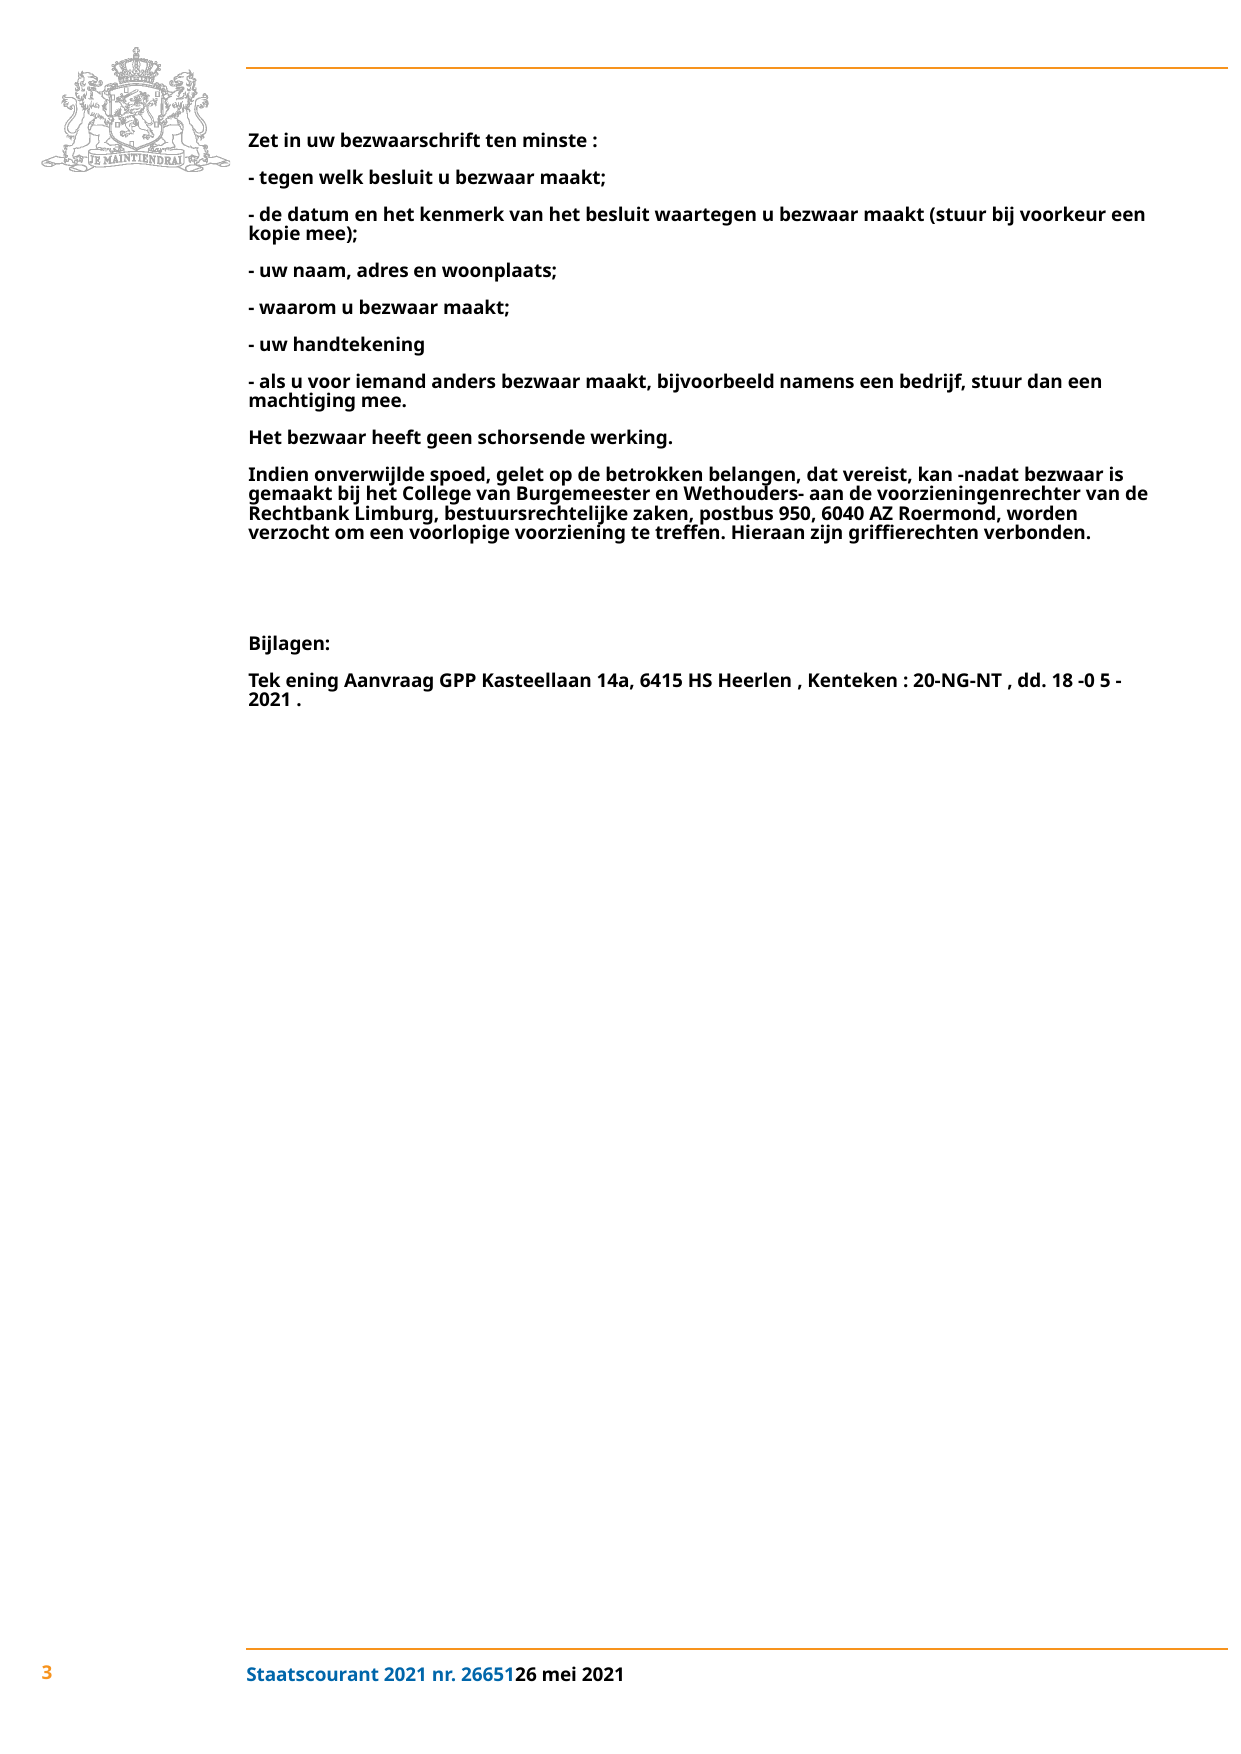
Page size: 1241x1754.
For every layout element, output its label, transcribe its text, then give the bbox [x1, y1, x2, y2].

text Zet in uw bezwaarschrift ten minste : [248, 132, 1152, 151]
text Tek ening Aanvraag GPP Kasteellaan 14a, 6415 HS Heerlen , Kenteken : 20-NG-NT , dd. 18 -0 5 -2021 . [248, 672, 1152, 710]
picture [41, 47, 231, 172]
text Het bezwaar heeft geen schorsende werking. [248, 429, 1152, 448]
text Bijlagen: [248, 635, 1152, 654]
text - tegen welk besluit u bezwaar maakt; [248, 169, 1152, 188]
text Indien onverwijlde spoed, gelet op de betrokken belangen, dat vereist, kan -nadat bezwaar is gemaakt bij het College van Burgemeester en Wethouders- aan de voorzieningenrechter van de Rechtbank Limburg, bestuursrechtelijke zaken, postbus 950, 6040 AZ Roermond, worden verzocht om een voorlopige voorziening te treffen. Hieraan zijn griffierechten verbonden. [248, 466, 1152, 543]
text - als u voor iemand anders bezwaar maakt, bijvoorbeeld namens een bedrijf, stuur dan een machtiging mee. [248, 373, 1152, 411]
text - uw naam, adres en woonplaats; [248, 262, 1152, 281]
text - waarom u bezwaar maakt; [248, 299, 1152, 318]
text - de datum en het kenmerk van het besluit waartegen u bezwaar maakt (stuur bij voorkeur een kopie mee); [248, 206, 1152, 244]
text - uw handtekening [248, 336, 1152, 355]
